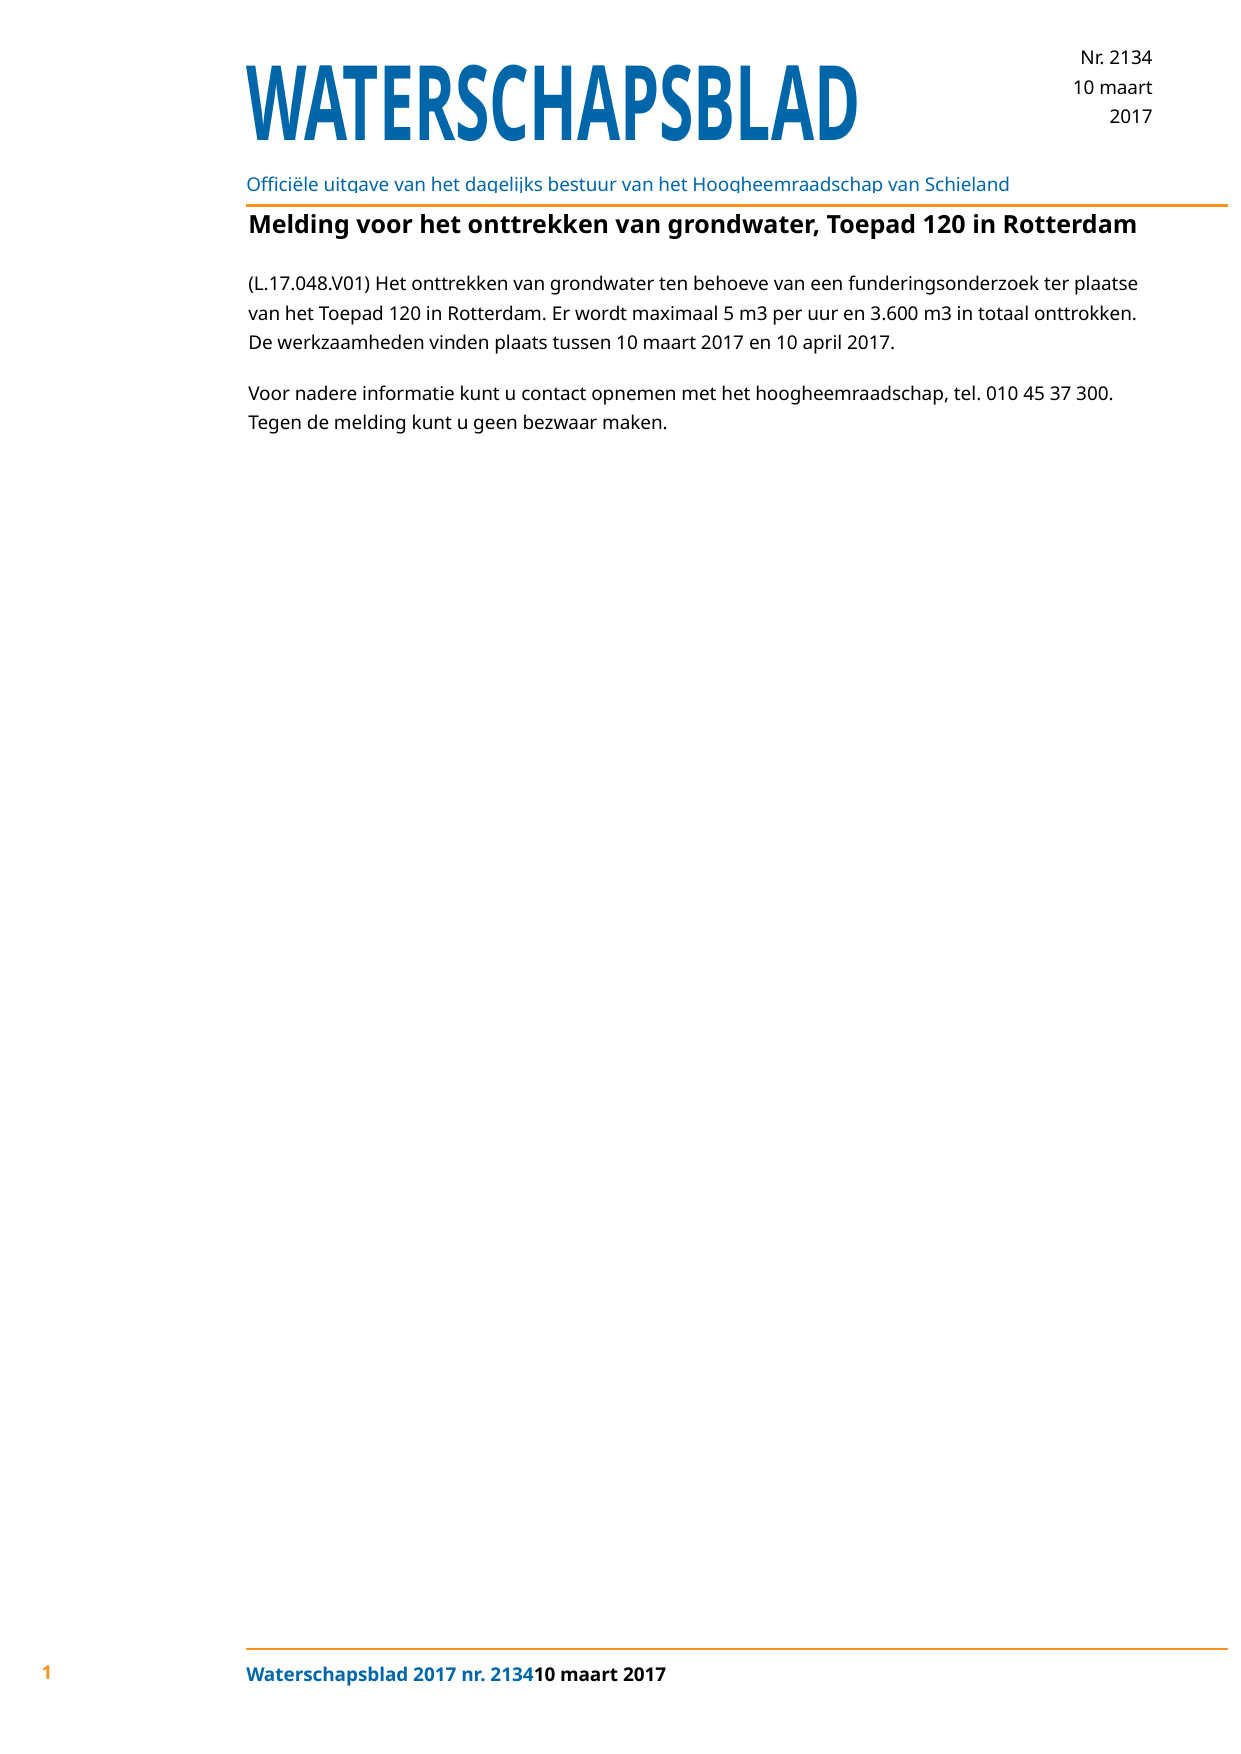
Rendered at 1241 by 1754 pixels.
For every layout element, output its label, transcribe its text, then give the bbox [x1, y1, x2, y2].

text Voor nadere informatie kunt u contact opnemen met het hoogheemraadschap, tel. 010 45 37 300. Tegen de melding kunt u geen bezwaar maken. [248, 380, 1152, 435]
text Melding voor het onttrekken van grondwater, Toepad 120 in Rotterdam [248, 207, 1152, 241]
picture [41, 47, 231, 172]
text (L.17.048.V01) Het onttrekken van grondwater ten behoeve van een funderingsonderzoek ter plaatse van het Toepad 120 in Rotterdam. Er wordt maximaal 5 m3 per uur en 3.600 m3 in totaal onttrokken. De werkzaamheden vinden plaats tussen 10 maart 2017 en 10 april 2017. [248, 270, 1152, 355]
